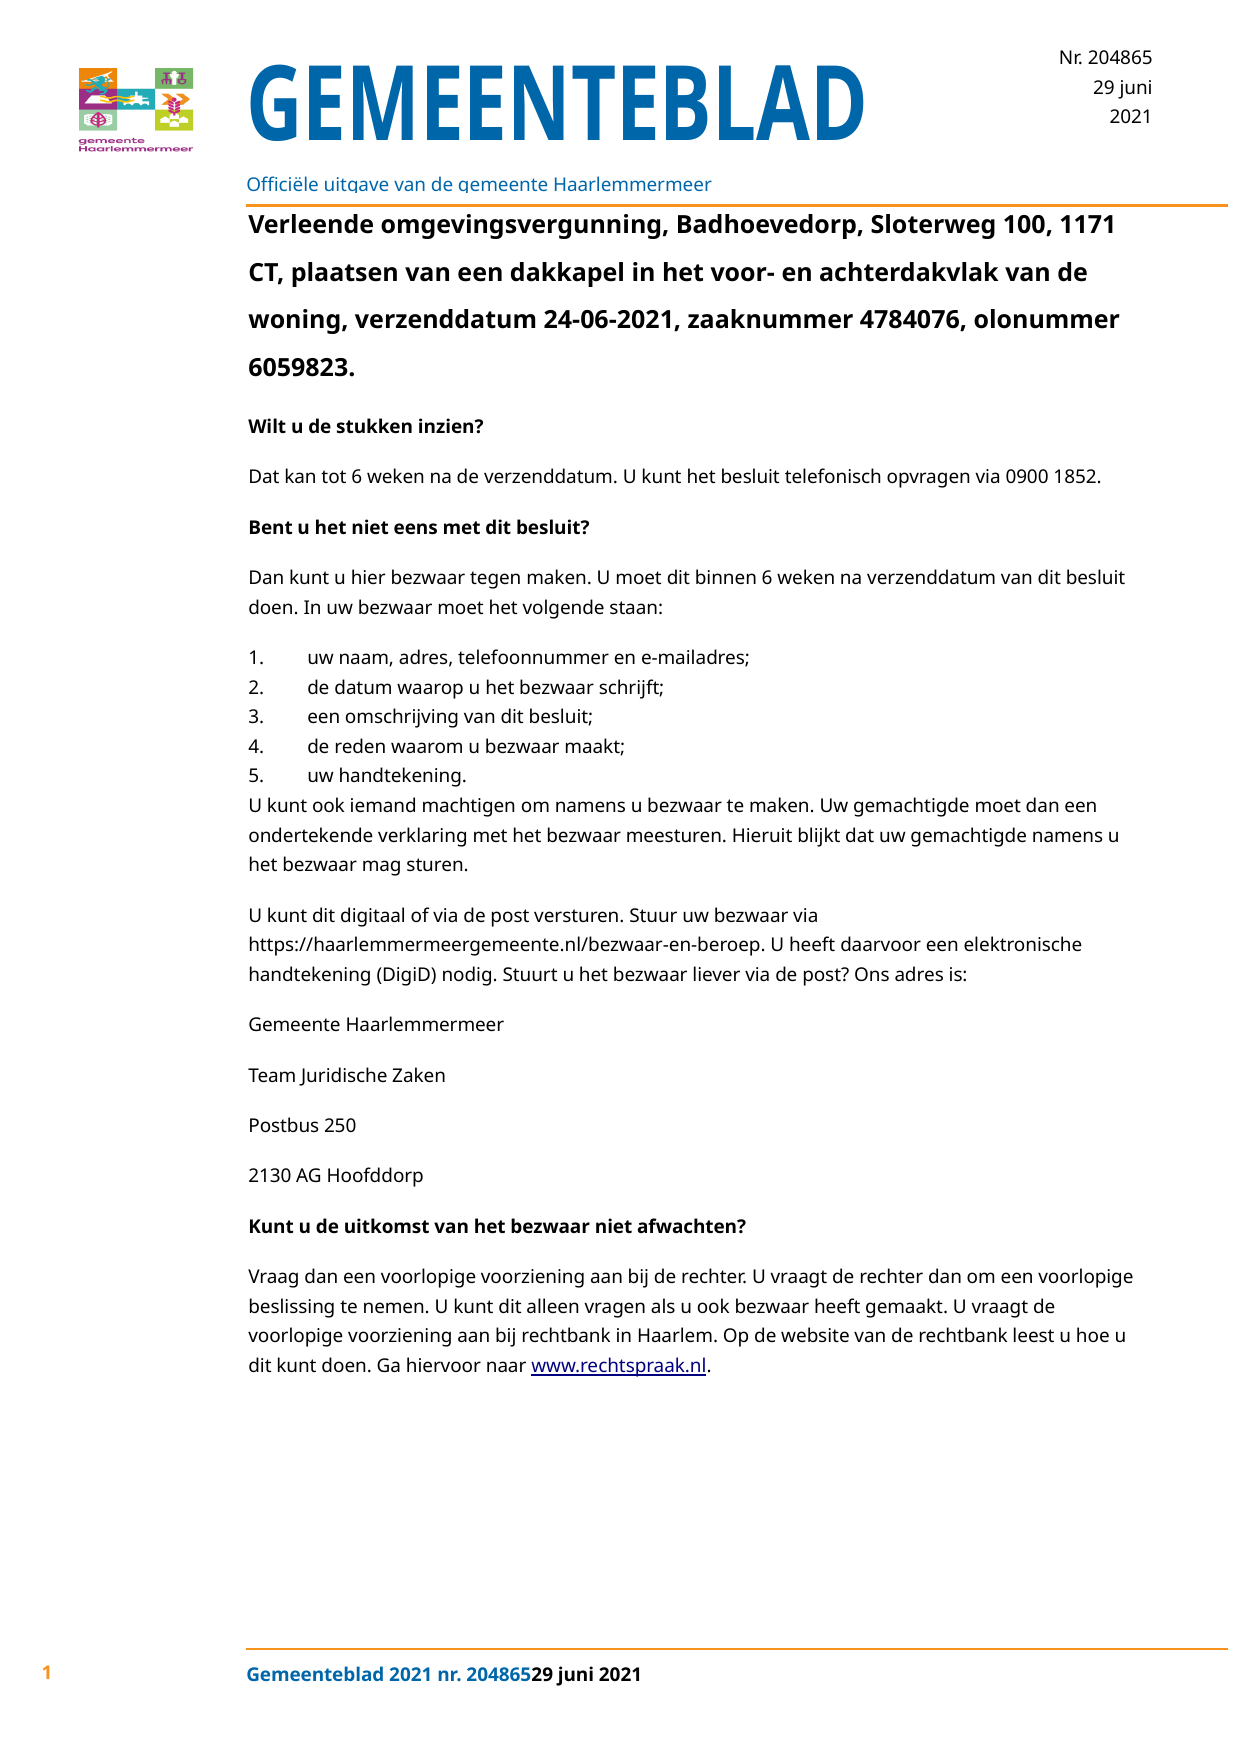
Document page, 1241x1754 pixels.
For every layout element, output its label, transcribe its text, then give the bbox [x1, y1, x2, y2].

text Gemeente Haarlemmermeer [248, 1011, 1152, 1037]
text Vraag dan een voorlopige voorziening aan bij de rechter. U vraagt de rechter dan om een voorlopige beslissing te nemen. U kunt dit alleen vragen als u ook bezwaar heeft gemaakt. U vraagt de voorlopige voorziening aan bij rechtbank in Haarlem. Op de website van de rechtbank leest u hoe u dit kunt doen. Ga hiervoor naar www.rechtspraak.nl. [248, 1263, 1152, 1378]
text Team Juridische Zaken [248, 1062, 1152, 1088]
picture [41, 47, 231, 172]
text Wilt u de stukken inzien? [248, 413, 1152, 439]
text Bent u het niet eens met dit besluit? [248, 514, 1152, 540]
text U kunt ook iemand machtigen om namens u bezwaar te maken. Uw gemachtigde moet dan een ondertekende verklaring met het bezwaar meesturen. Hieruit blijkt dat uw gemachtigde namens u het bezwaar mag sturen. [248, 792, 1152, 877]
list uw naam, adres, telefoonnummer en e-mailadres; [248, 644, 1152, 670]
text Dan kunt u hier bezwaar tegen maken. U moet dit binnen 6 weken na verzenddatum van dit besluit doen. In uw bezwaar moet het volgende staan: [248, 564, 1152, 620]
text U kunt dit digitaal of via de post versturen. Stuur uw bezwaar via https://haarlemmermeergemeente.nl/bezwaar-en-beroep. U heeft daarvoor een elektronische handtekening (DigiD) nodig. Stuurt u het bezwaar liever via de post? Ons adres is: [248, 902, 1152, 987]
text Kunt u de uitkomst van het bezwaar niet afwachten? [248, 1213, 1152, 1239]
text 2130 AG Hoofddorp [248, 1163, 1152, 1188]
list de datum waarop u het bezwaar schrijft; [248, 674, 1152, 700]
text Postbus 250 [248, 1112, 1152, 1138]
text Verleende omgevingsvergunning, Badhoevedorp, Sloterweg 100, 1171 CT, plaatsen van een dakkapel in het voor- en achterdakvlak van de woning, verzenddatum 24-06-2021, zaaknummer 4784076, olonummer 6059823. [248, 207, 1152, 384]
list uw handtekening. [248, 763, 1152, 788]
list een omschrijving van dit besluit; [248, 703, 1152, 729]
list de reden waarom u bezwaar maakt; [248, 733, 1152, 759]
text Dat kan tot 6 weken na de verzenddatum. U kunt het besluit telefonisch opvragen via 0900 1852. [248, 463, 1152, 489]
